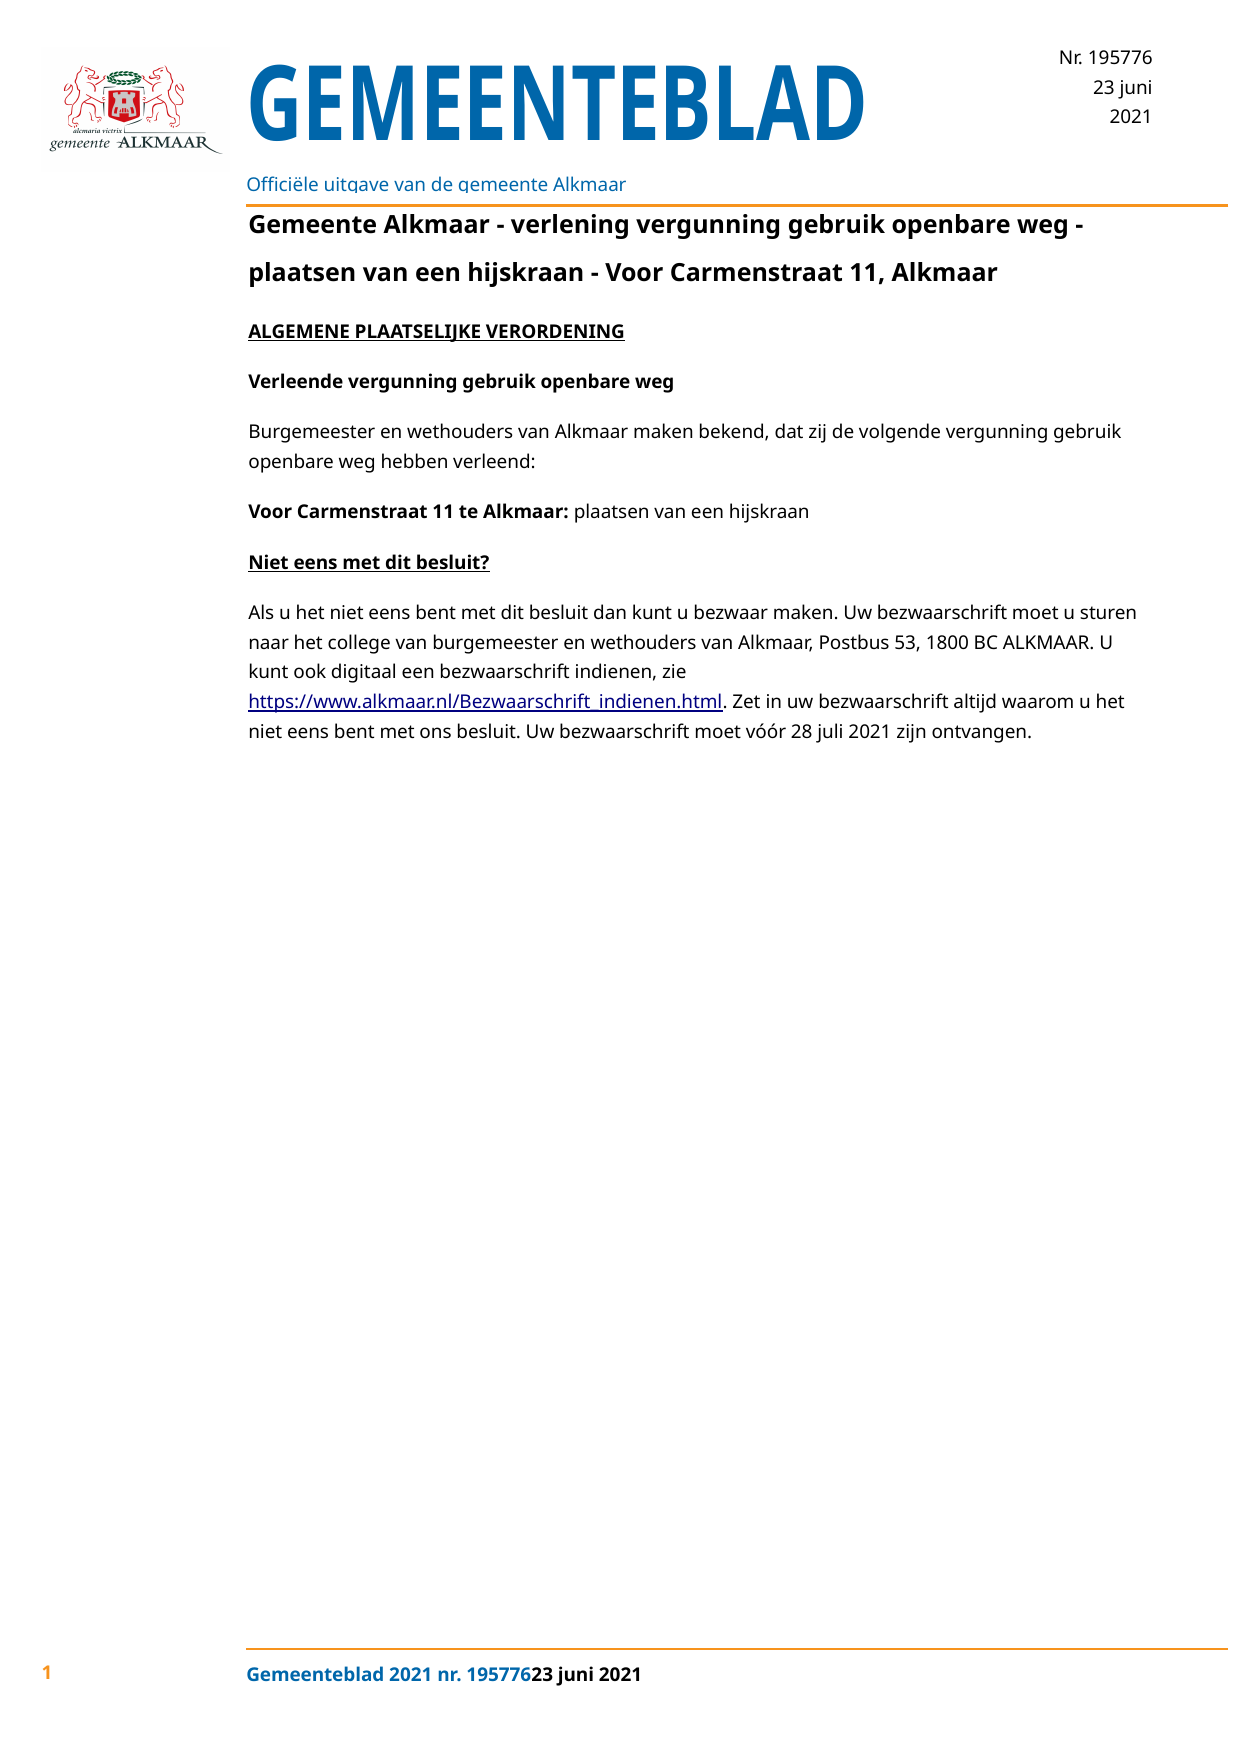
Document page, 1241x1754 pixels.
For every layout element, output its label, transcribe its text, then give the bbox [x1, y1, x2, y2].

text Voor Carmenstraat 11 te Alkmaar: plaatsen van een hijskraan [248, 499, 1152, 524]
text Burgemeester en wethouders van Alkmaar maken bekend, dat zij de volgende vergunning gebruik openbare weg hebben verleend: [248, 419, 1152, 474]
text Als u het niet eens bent met dit besluit dan kunt u bezwaar maken. Uw bezwaarschrift moet u sturen naar het college van burgemeester en wethouders van Alkmaar, Postbus 53, 1800 BC ALKMAAR. U kunt ook digitaal een bezwaarschrift indienen, zie https://www.alkmaar.nl/Bezwaarschrift_indienen.html. Zet in uw bezwaarschrift altijd waarom u het niet eens bent met ons besluit. Uw bezwaarschrift moet vóór 28 juli 2021 zijn ontvangen. [248, 599, 1152, 744]
text Niet eens met dit besluit? [248, 549, 1152, 575]
text Gemeente Alkmaar - verlening vergunning gebruik openbare weg - plaatsen van een hijskraan - Voor Carmenstraat 11, Alkmaar [248, 207, 1152, 288]
picture [41, 47, 231, 172]
text ALGEMENE PLAATSELIJKE VERORDENING [248, 318, 1152, 344]
text Verleende vergunning gebruik openbare weg [248, 368, 1152, 394]
